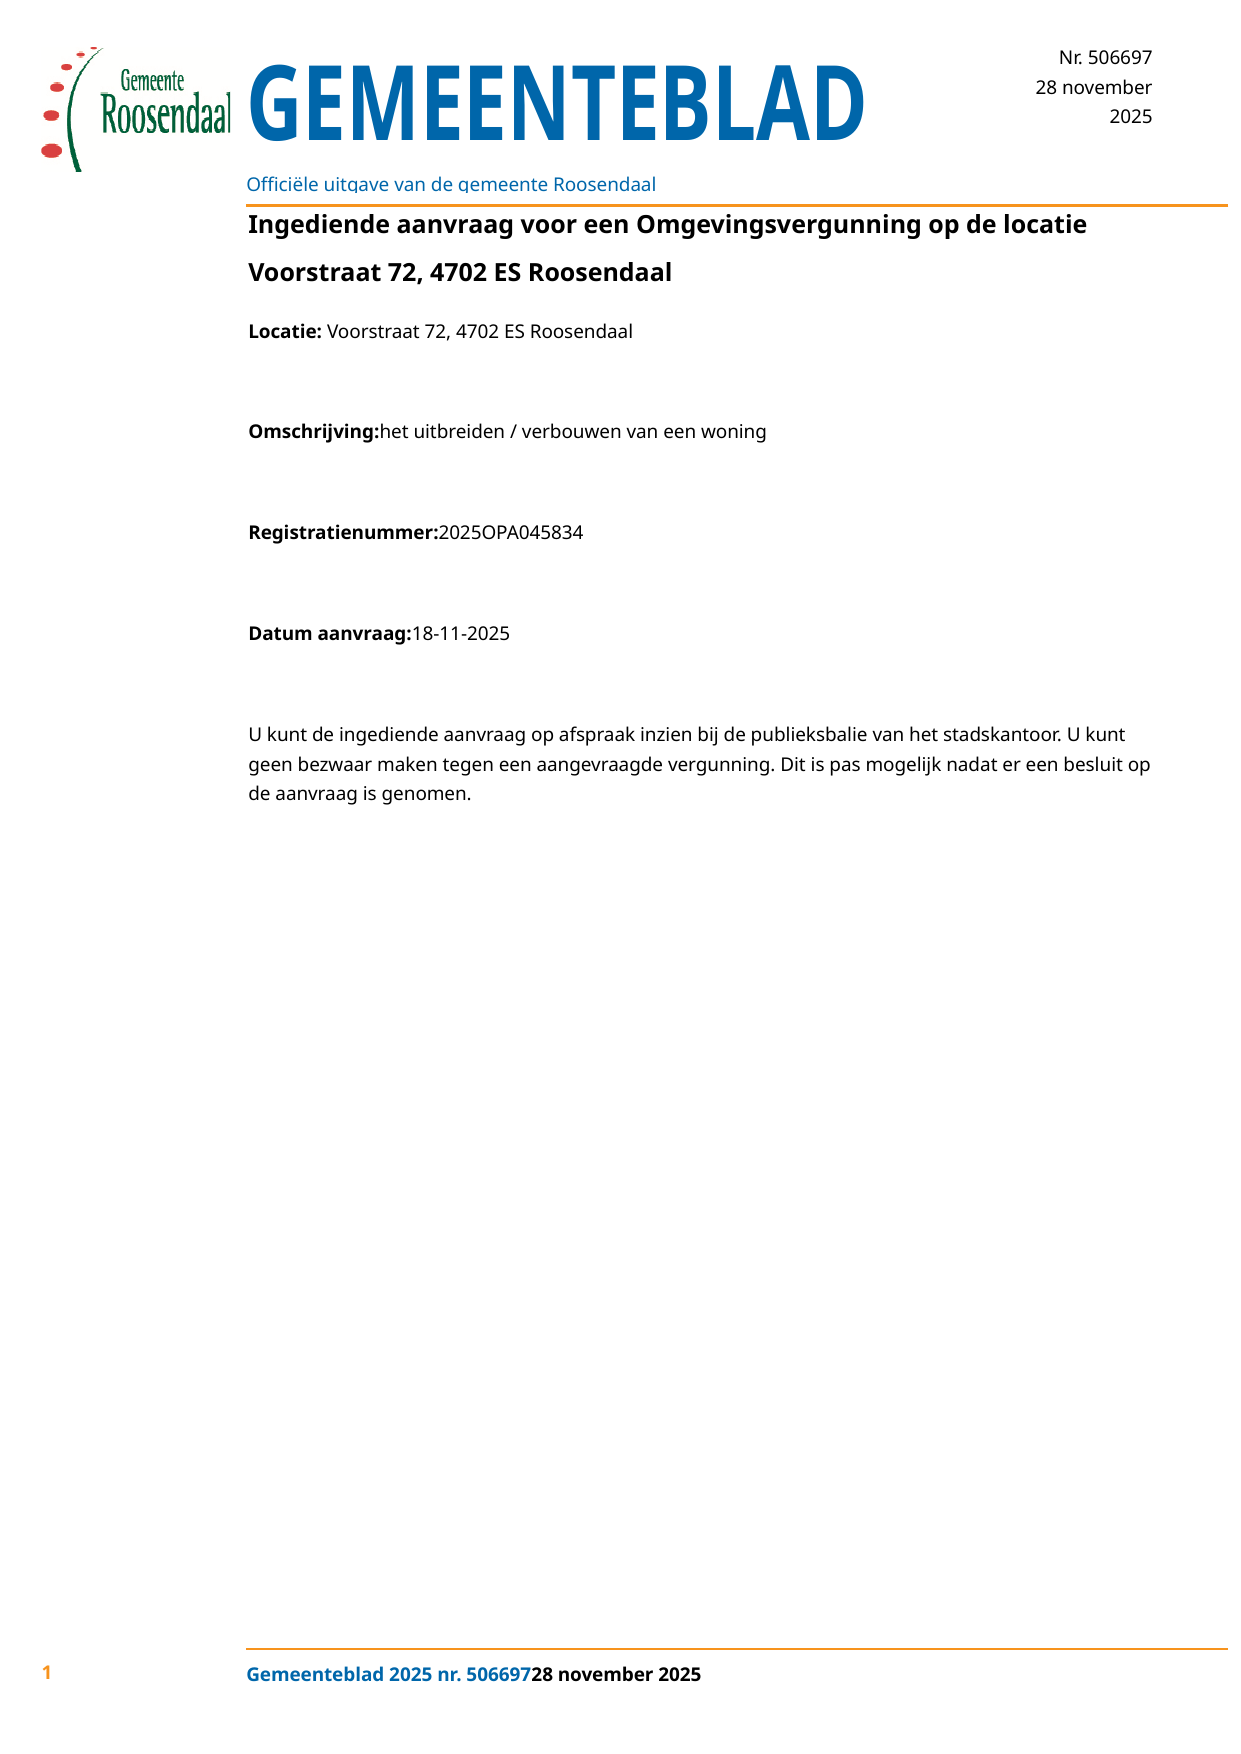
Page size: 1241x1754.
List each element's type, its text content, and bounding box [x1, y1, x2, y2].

text U kunt de ingediende aanvraag op afspraak inzien bij de publieksbalie van het stadskantoor. U kunt geen bezwaar maken tegen een aangevraagde vergunning. Dit is pas mogelijk nadat er een besluit op de aanvraag is genomen. [248, 721, 1152, 806]
text Omschrijving:het uitbreiden / verbouwen van een woning [248, 419, 1152, 444]
picture [41, 47, 231, 172]
text Locatie: Voorstraat 72, 4702 ES Roosendaal [248, 318, 1152, 344]
text Ingediende aanvraag voor een Omgevingsvergunning op de locatie Voorstraat 72, 4702 ES Roosendaal [248, 207, 1152, 288]
text Registratienummer:2025OPA045834 [248, 519, 1152, 545]
text Datum aanvraag:18-11-2025 [248, 620, 1152, 646]
